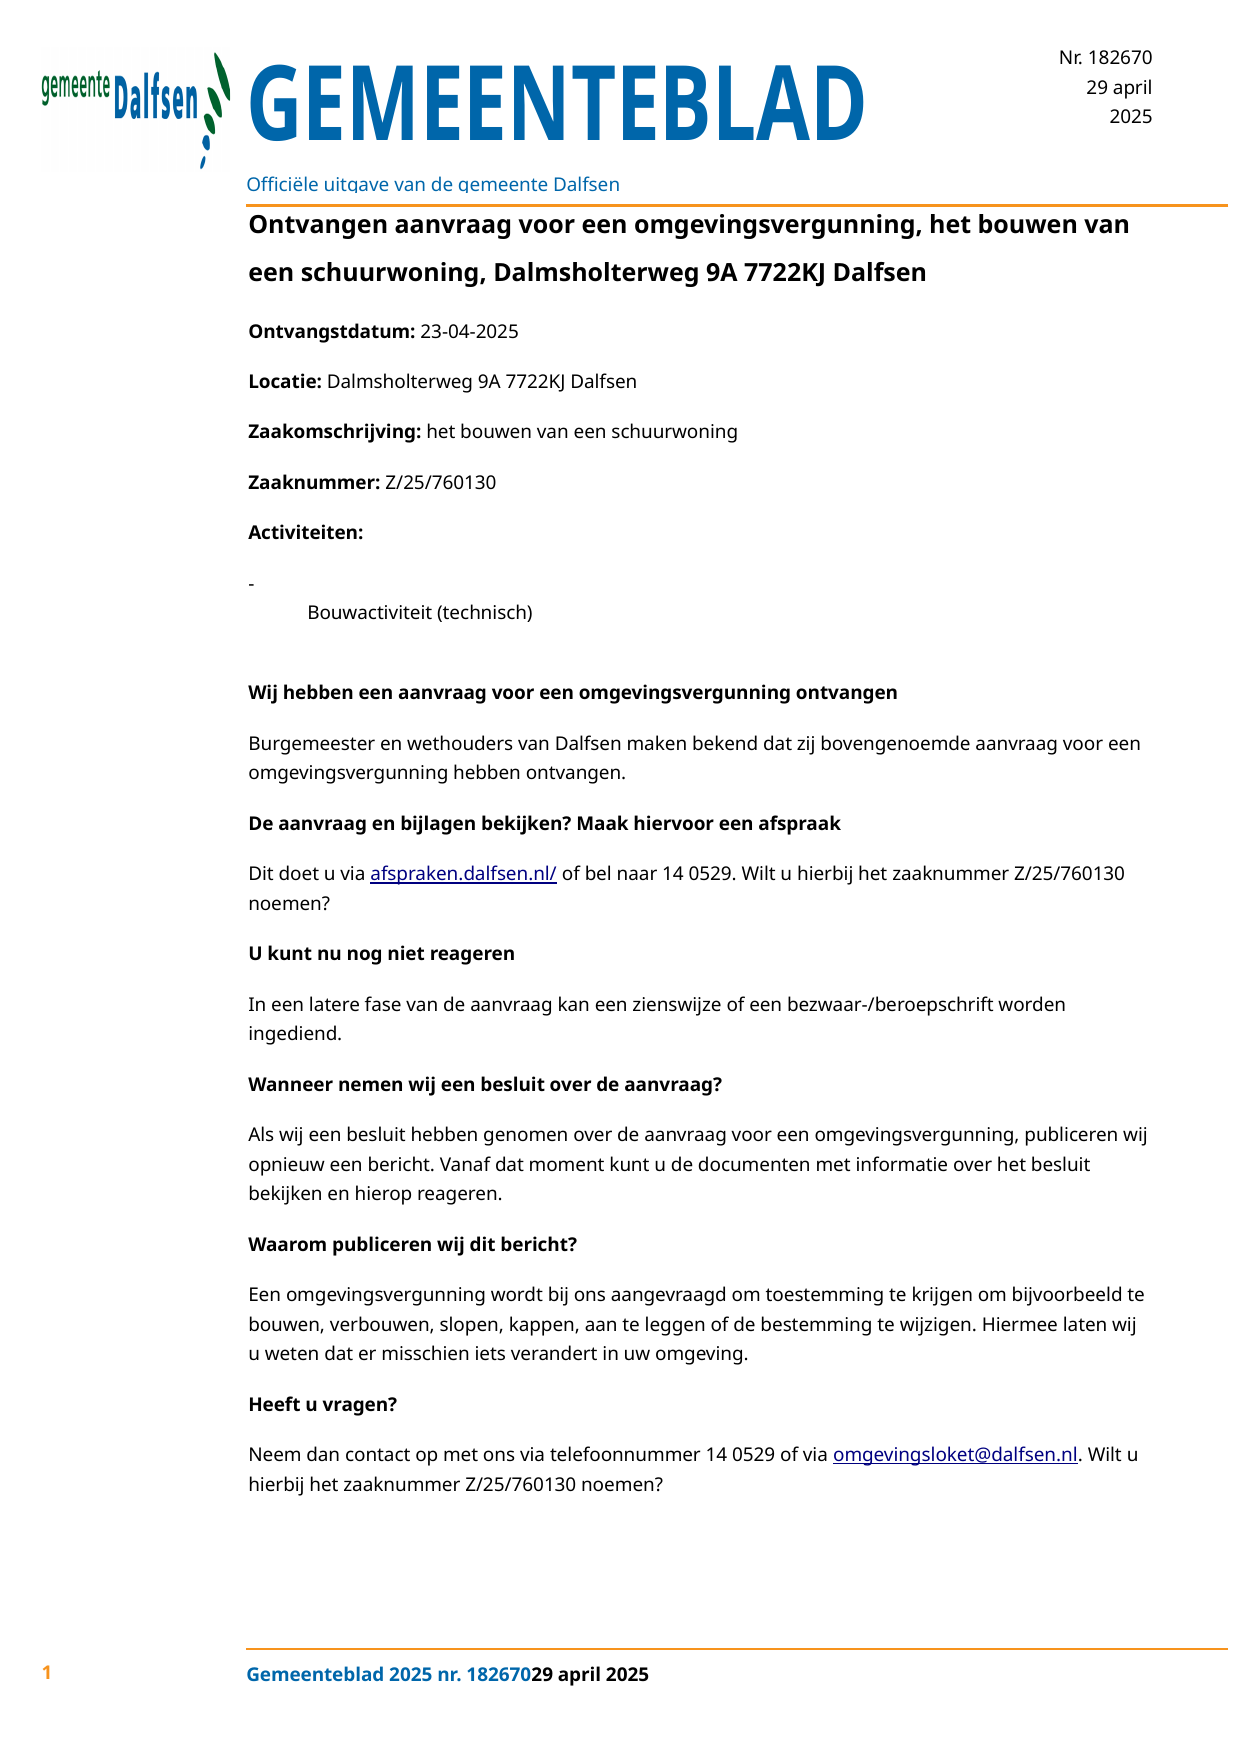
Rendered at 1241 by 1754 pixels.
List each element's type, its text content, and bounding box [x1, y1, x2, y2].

picture [41, 47, 231, 172]
text Wij hebben een aanvraag voor een omgevingsvergunning ontvangen [248, 679, 1152, 705]
text U kunt nu nog niet reageren [248, 940, 1152, 966]
text Waarom publiceren wij dit bericht? [248, 1231, 1152, 1257]
list Bouwactiviteit (technisch) [248, 599, 1152, 625]
text Zaakomschrijving: het bouwen van een schuurwoning [248, 419, 1152, 444]
text Dit doet u via afspraken.dalfsen.nl/ of bel naar 14 0529. Wilt u hierbij het zaaknummer Z/25/760130 noemen? [248, 860, 1152, 916]
text Ontvangen aanvraag voor een omgevingsvergunning, het bouwen van een schuurwoning, Dalmsholterweg 9A 7722KJ Dalfsen [248, 207, 1152, 288]
text Ontvangstdatum: 23-04-2025 [248, 318, 1152, 344]
text In een latere fase van de aanvraag kan een zienswijze of een bezwaar-/beroepschrift worden ingediend. [248, 991, 1152, 1046]
text Een omgevingsvergunning wordt bij ons aangevraagd om toestemming te krijgen om bijvoorbeeld te bouwen, verbouwen, slopen, kappen, aan te leggen of de bestemming te wijzigen. Hiermee laten wij u weten dat er misschien iets verandert in uw omgeving. [248, 1281, 1152, 1366]
text Zaaknummer: Z/25/760130 [248, 469, 1152, 495]
text De aanvraag en bijlagen bekijken? Maak hiervoor een afspraak [248, 810, 1152, 836]
text Neem dan contact op met ons via telefoonnummer 14 0529 of via omgevingsloket@dalfsen.nl. Wilt u hierbij het zaaknummer Z/25/760130 noemen? [248, 1441, 1152, 1497]
text Burgemeester en wethouders van Dalfsen maken bekend dat zij bovengenoemde aanvraag voor een omgevingsvergunning hebben ontvangen. [248, 730, 1152, 785]
text Locatie: Dalmsholterweg 9A 7722KJ Dalfsen [248, 368, 1152, 394]
text Wanneer nemen wij een besluit over de aanvraag? [248, 1071, 1152, 1097]
text Als wij een besluit hebben genomen over de aanvraag voor een omgevingsvergunning, publiceren wij opnieuw een bericht. Vanaf dat moment kunt u de documenten met informatie over het besluit bekijken en hierop reageren. [248, 1121, 1152, 1206]
text Heeft u vragen? [248, 1391, 1152, 1417]
text Activiteiten: [248, 519, 1152, 545]
